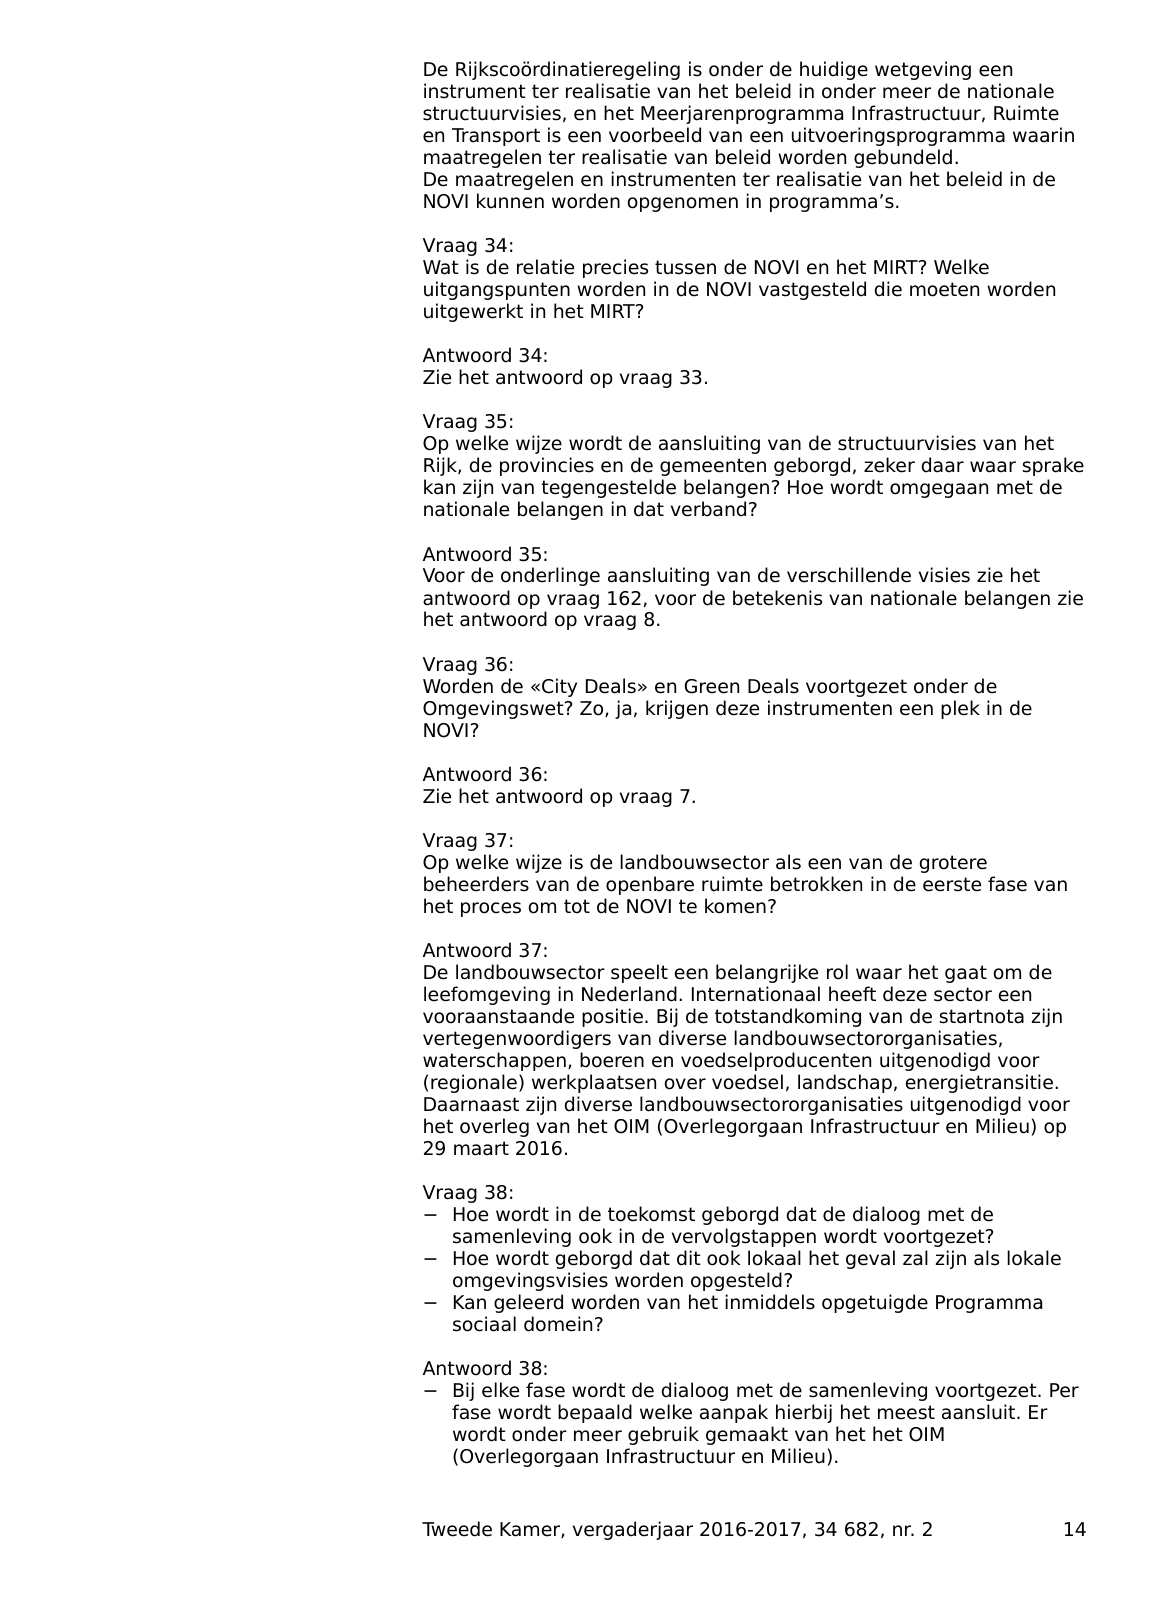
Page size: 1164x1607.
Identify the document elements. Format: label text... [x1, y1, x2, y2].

text Antwoord 36: [422, 764, 1087, 786]
text Vraag 34: [422, 235, 1087, 257]
text − Kan geleerd worden van het inmiddels opgetuigde Programma sociaal domein? [422, 1292, 1087, 1336]
text De maatregelen en instrumenten ter realisatie van het beleid in de NOVI kunnen worden opgenomen in programma’s. [422, 169, 1087, 213]
text Worden de «City Deals» en Green Deals voortgezet onder de Omgevingswet? Zo, ja, krijgen deze instrumenten een plek in de NOVI? [422, 676, 1087, 741]
text − Hoe wordt geborgd dat dit ook lokaal het geval zal zijn als lokale omgevingsvisies worden opgesteld? [422, 1248, 1087, 1292]
text Antwoord 34: [422, 345, 1087, 367]
text Voor de onderlinge aansluiting van de verschillende visies zie het antwoord op vraag 162, voor de betekenis van nationale belangen zie het antwoord op vraag 8. [422, 565, 1087, 631]
text Zie het antwoord op vraag 7. [422, 786, 1087, 808]
text Antwoord 38: [422, 1358, 1087, 1380]
text − Bij elke fase wordt de dialoog met de samenleving voortgezet. Per fase wordt bepaald welke aanpak hierbij het meest aansluit. Er wordt onder meer gebruik gemaakt van het het OIM (Overlegorgaan Infrastructuur en Milieu). [422, 1380, 1087, 1468]
text De Rijkscoördinatieregeling is onder de huidige wetgeving een instrument ter realisatie van het beleid in onder meer de nationale structuurvisies, en het Meerjarenprogramma Infrastructuur, Ruimte en Transport is een voorbeeld van een uitvoeringsprogramma waarin maatregelen ter realisatie van beleid worden gebundeld. [422, 59, 1087, 169]
text Op welke wijze is de landbouwsector als een van de grotere beheerders van de openbare ruimte betrokken in de eerste fase van het proces om tot de NOVI te komen? [422, 852, 1087, 918]
text Antwoord 37: [422, 940, 1087, 962]
text Wat is de relatie precies tussen de NOVI en het MIRT? Welke uitgangspunten worden in de NOVI vastgesteld die moeten worden uitgewerkt in het MIRT? [422, 257, 1087, 323]
text De landbouwsector speelt een belangrijke rol waar het gaat om de leefomgeving in Nederland. Internationaal heeft deze sector een vooraanstaande positie. Bij de totstandkoming van de startnota zijn vertegenwoordigers van diverse landbouwsectororganisaties, waterschappen, boeren en voedselproducenten uitgenodigd voor (regionale) werkplaatsen over voedsel, landschap, energietransitie. [422, 962, 1087, 1094]
text Antwoord 35: [422, 543, 1087, 565]
text Vraag 35: [422, 411, 1087, 433]
text Op welke wijze wordt de aansluiting van de structuurvisies van het Rijk, de provincies en de gemeenten geborgd, zeker daar waar sprake kan zijn van tegengestelde belangen? Hoe wordt omgegaan met de nationale belangen in dat verband? [422, 433, 1087, 521]
text − Hoe wordt in de toekomst geborgd dat de dialoog met de samenleving ook in de vervolgstappen wordt voortgezet? [422, 1204, 1087, 1248]
text Daarnaast zijn diverse landbouwsectororganisaties uitgenodigd voor het overleg van het OIM (Overlegorgaan Infrastructuur en Milieu) op 29 maart 2016. [422, 1094, 1087, 1160]
text Vraag 36: [422, 653, 1087, 676]
text Vraag 38: [422, 1182, 1087, 1204]
text Vraag 37: [422, 830, 1087, 852]
text Zie het antwoord op vraag 33. [422, 367, 1087, 389]
